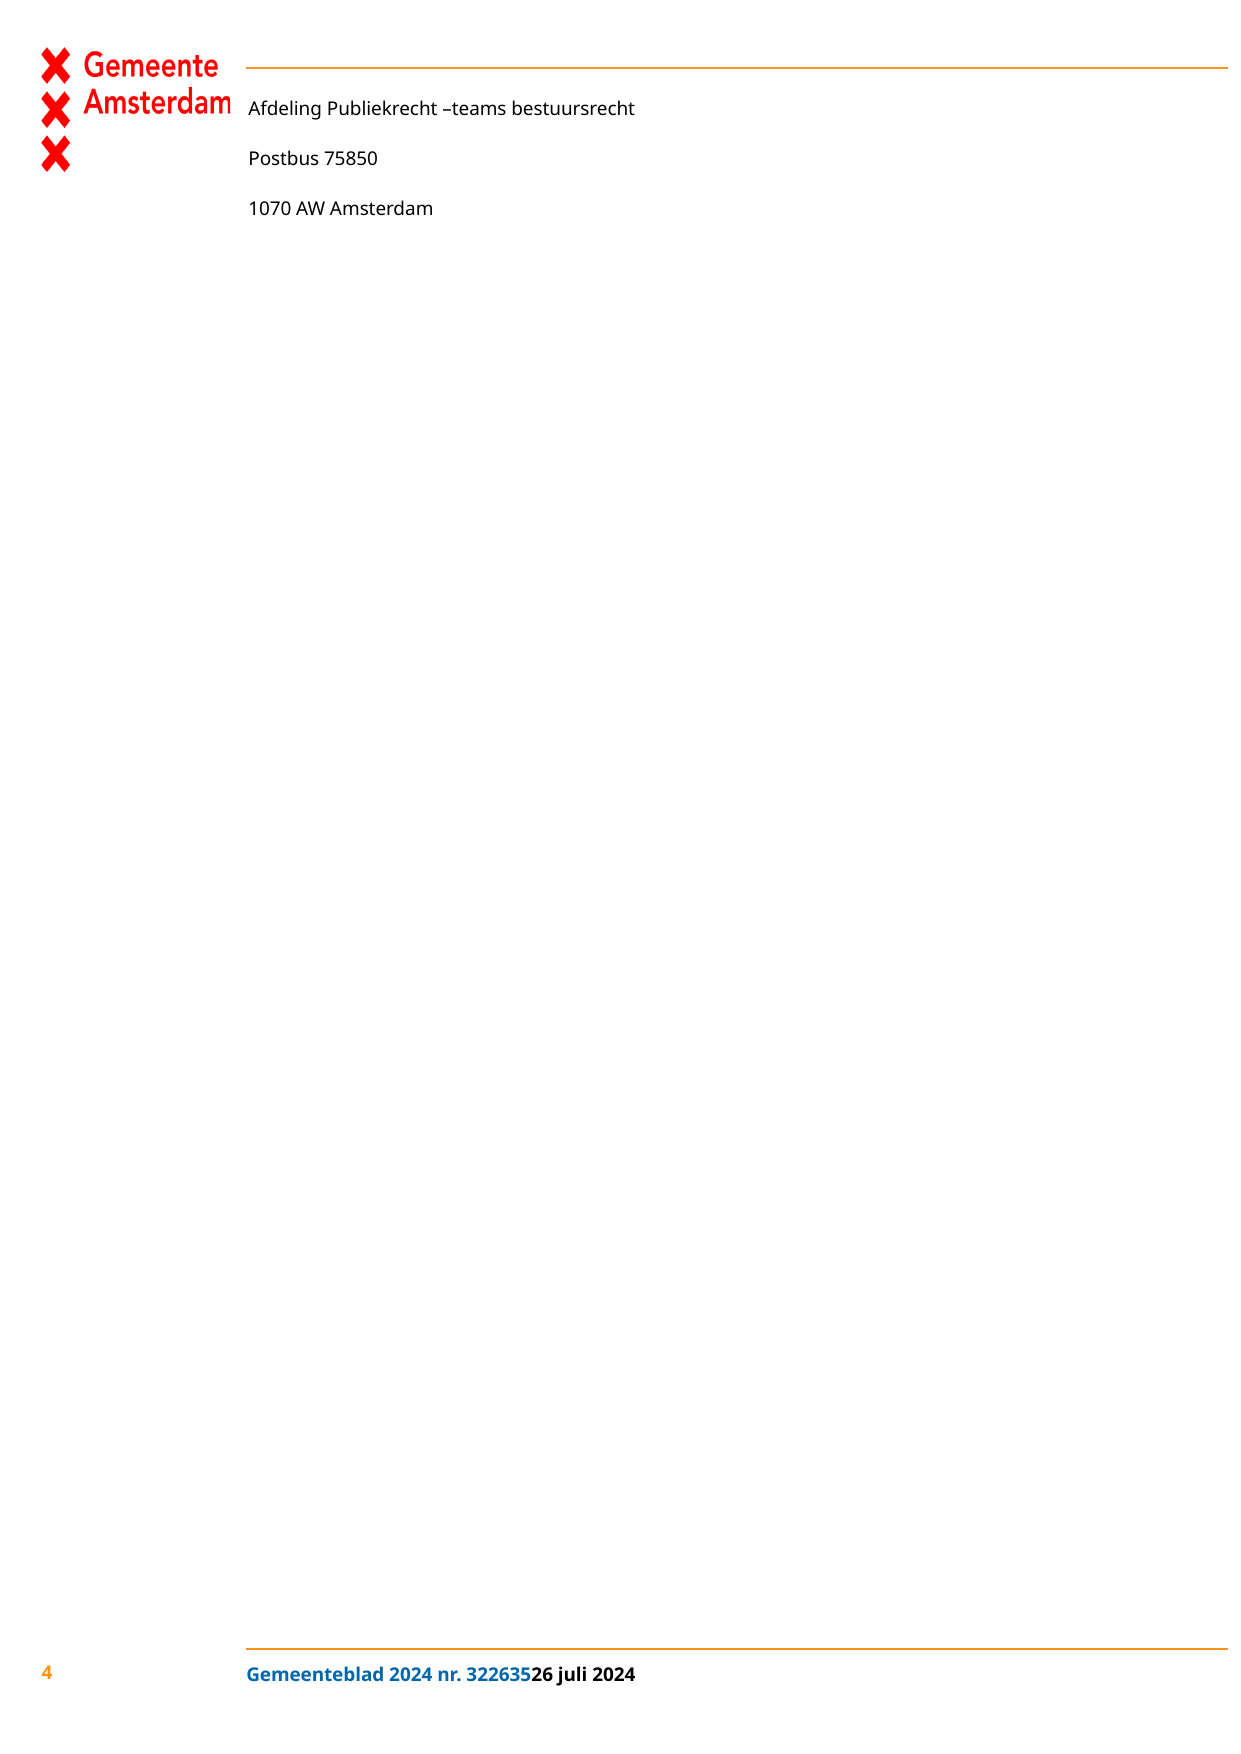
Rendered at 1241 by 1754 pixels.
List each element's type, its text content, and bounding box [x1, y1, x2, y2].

text 1070 AW Amsterdam [248, 196, 1152, 221]
picture [41, 47, 231, 172]
text Postbus 75850 [248, 145, 1152, 171]
text Afdeling Publiekrecht –teams bestuursrecht [248, 95, 1152, 121]
